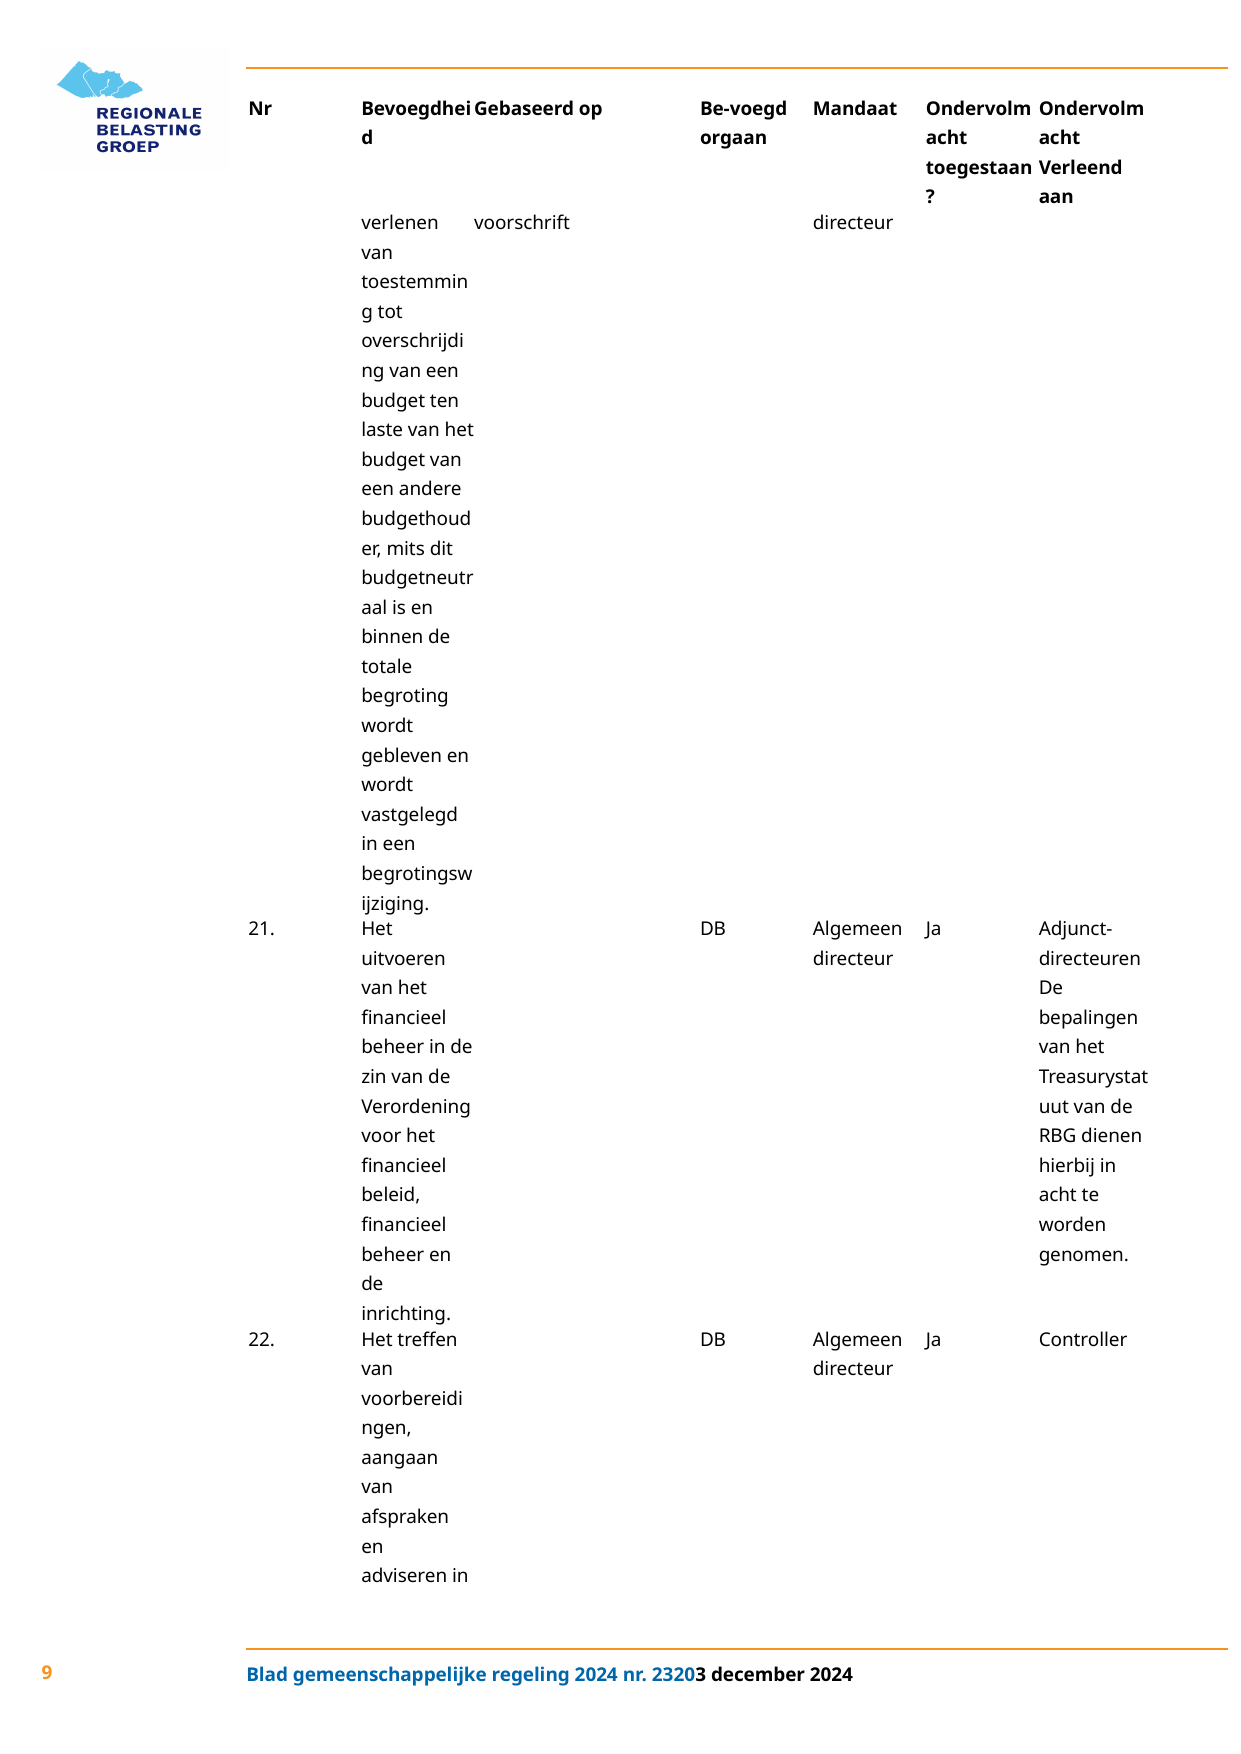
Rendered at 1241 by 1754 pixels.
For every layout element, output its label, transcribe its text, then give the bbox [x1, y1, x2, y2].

table_cell Ja [926, 1326, 1038, 1588]
picture [41, 47, 231, 172]
table_cell voorschrift [474, 209, 700, 915]
table_header Mandaat [813, 95, 926, 209]
table_header Be-voegd orgaan [700, 95, 813, 209]
table_cell - [1039, 209, 1152, 915]
table_header Ondervolmacht toegestaan? [926, 95, 1038, 209]
table_cell Controller [1039, 1326, 1152, 1588]
table_header Ondervolmacht Verleend aan [1039, 95, 1152, 209]
table_cell 21. [248, 915, 361, 1326]
table_cell Het treffen van voorbereidingen, aangaan van afspraken en adviseren in [361, 1326, 474, 1588]
table_cell Ja [926, 915, 1038, 1326]
table_cell [248, 209, 361, 915]
table_cell [926, 209, 1038, 915]
table_cell Het uitvoeren van het financieel beheer in de zin van de Verordening voor het financieel beleid, financieel beheer en de inrichting. [361, 915, 474, 1326]
table_cell [474, 915, 700, 1326]
table_header Bevoegdheid [361, 95, 474, 209]
table_header Gebaseerd op [474, 95, 700, 209]
table_header Nr [248, 95, 361, 209]
table_cell Adjunct-directeuren De bepalingen van het Treasurystatuut van de RBG dienen hierbij in acht te worden genomen. [1039, 915, 1152, 1326]
table_cell DB [700, 1326, 813, 1588]
table_cell 22. [248, 1326, 361, 1588]
table_cell Algemeen directeur [813, 915, 926, 1326]
table_cell verlenen van toestemming tot overschrijding van een budget ten laste van het budget van een andere budgethouder, mits dit budgetneutraal is en binnen de totale begroting wordt gebleven en wordt vastgelegd in een begrotingswijziging. [361, 209, 474, 915]
table_cell [474, 1326, 700, 1588]
table_cell Algemeen directeur [813, 1326, 926, 1588]
table_cell directeur [813, 209, 926, 915]
table_cell DB [700, 915, 813, 1326]
table_cell [700, 209, 813, 915]
